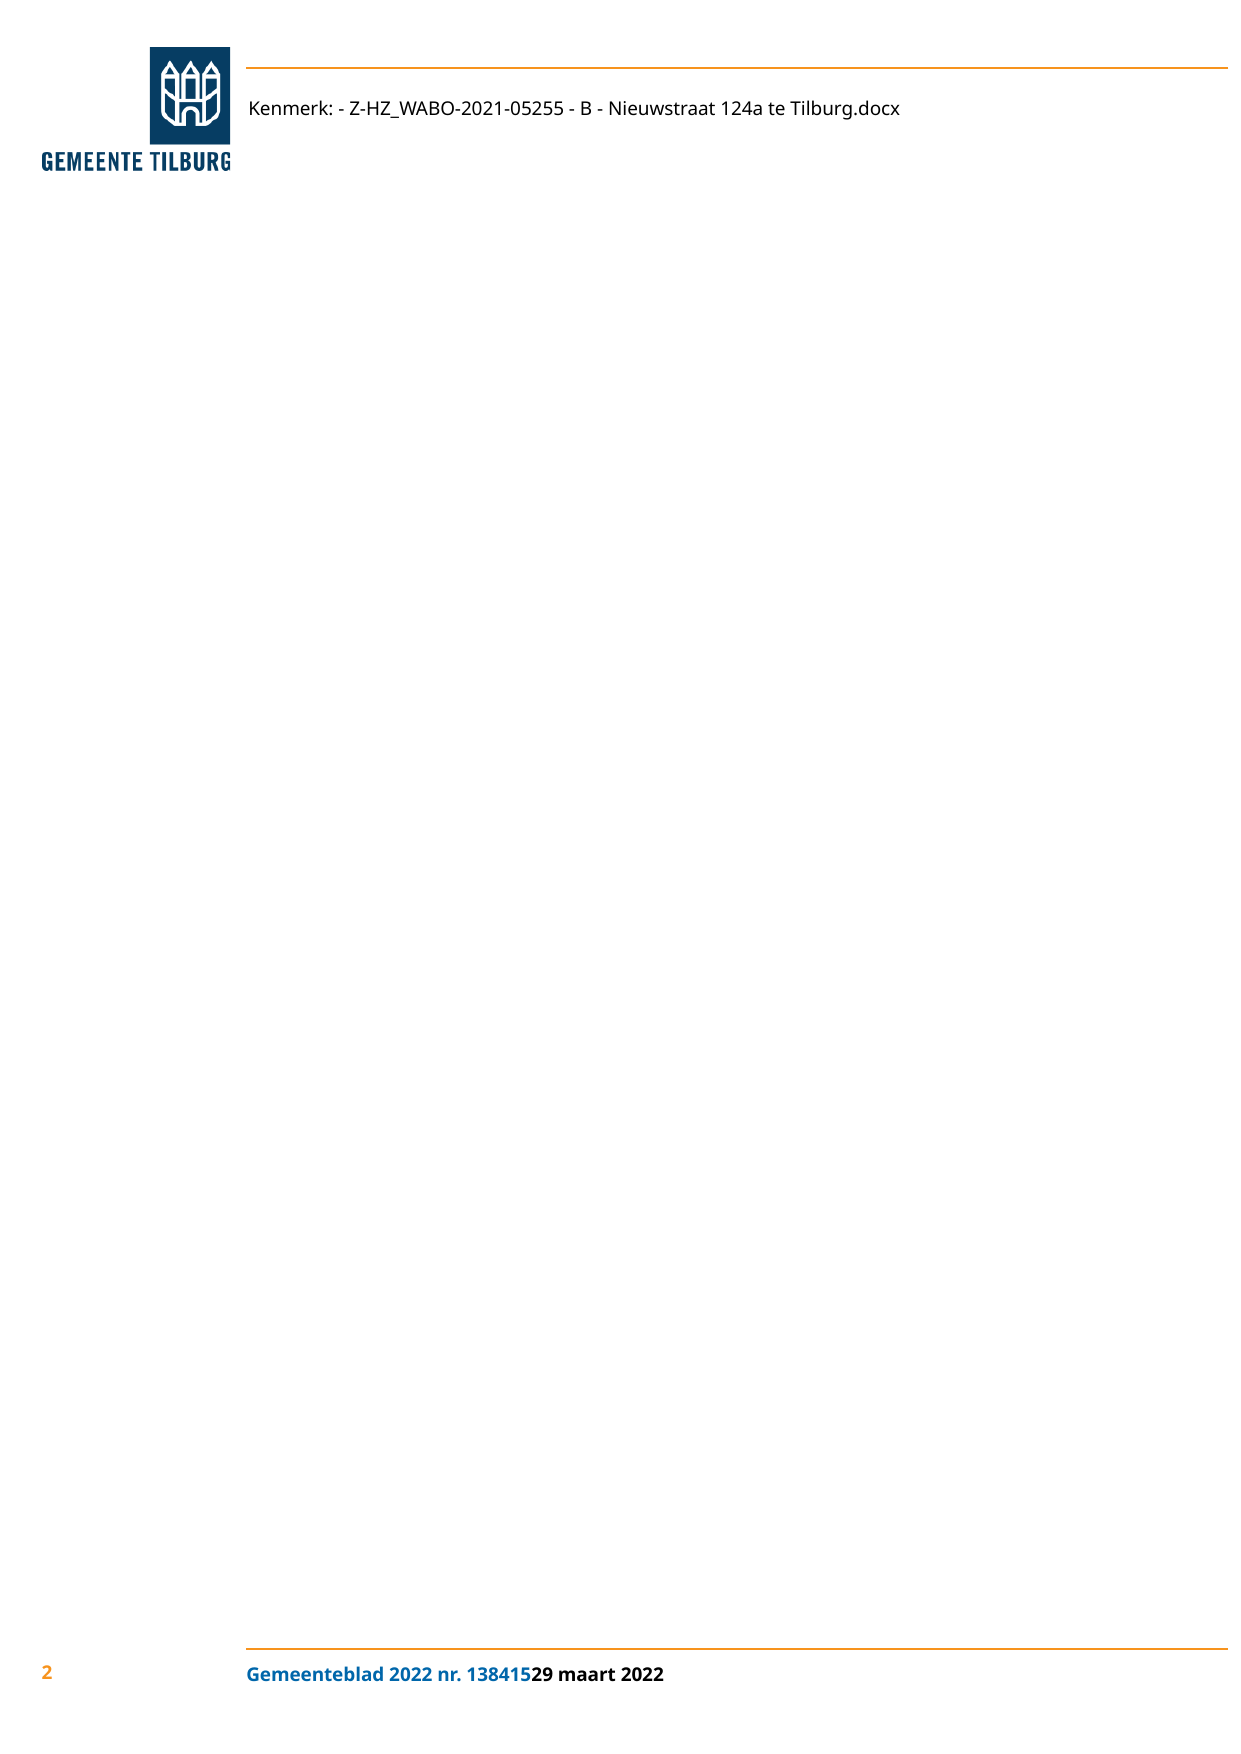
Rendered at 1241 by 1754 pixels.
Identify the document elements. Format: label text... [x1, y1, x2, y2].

picture [41, 47, 231, 172]
text Kenmerk: - Z-HZ_WABO-2021-05255 - B - Nieuwstraat 124a te Tilburg.docx [248, 95, 1152, 121]
